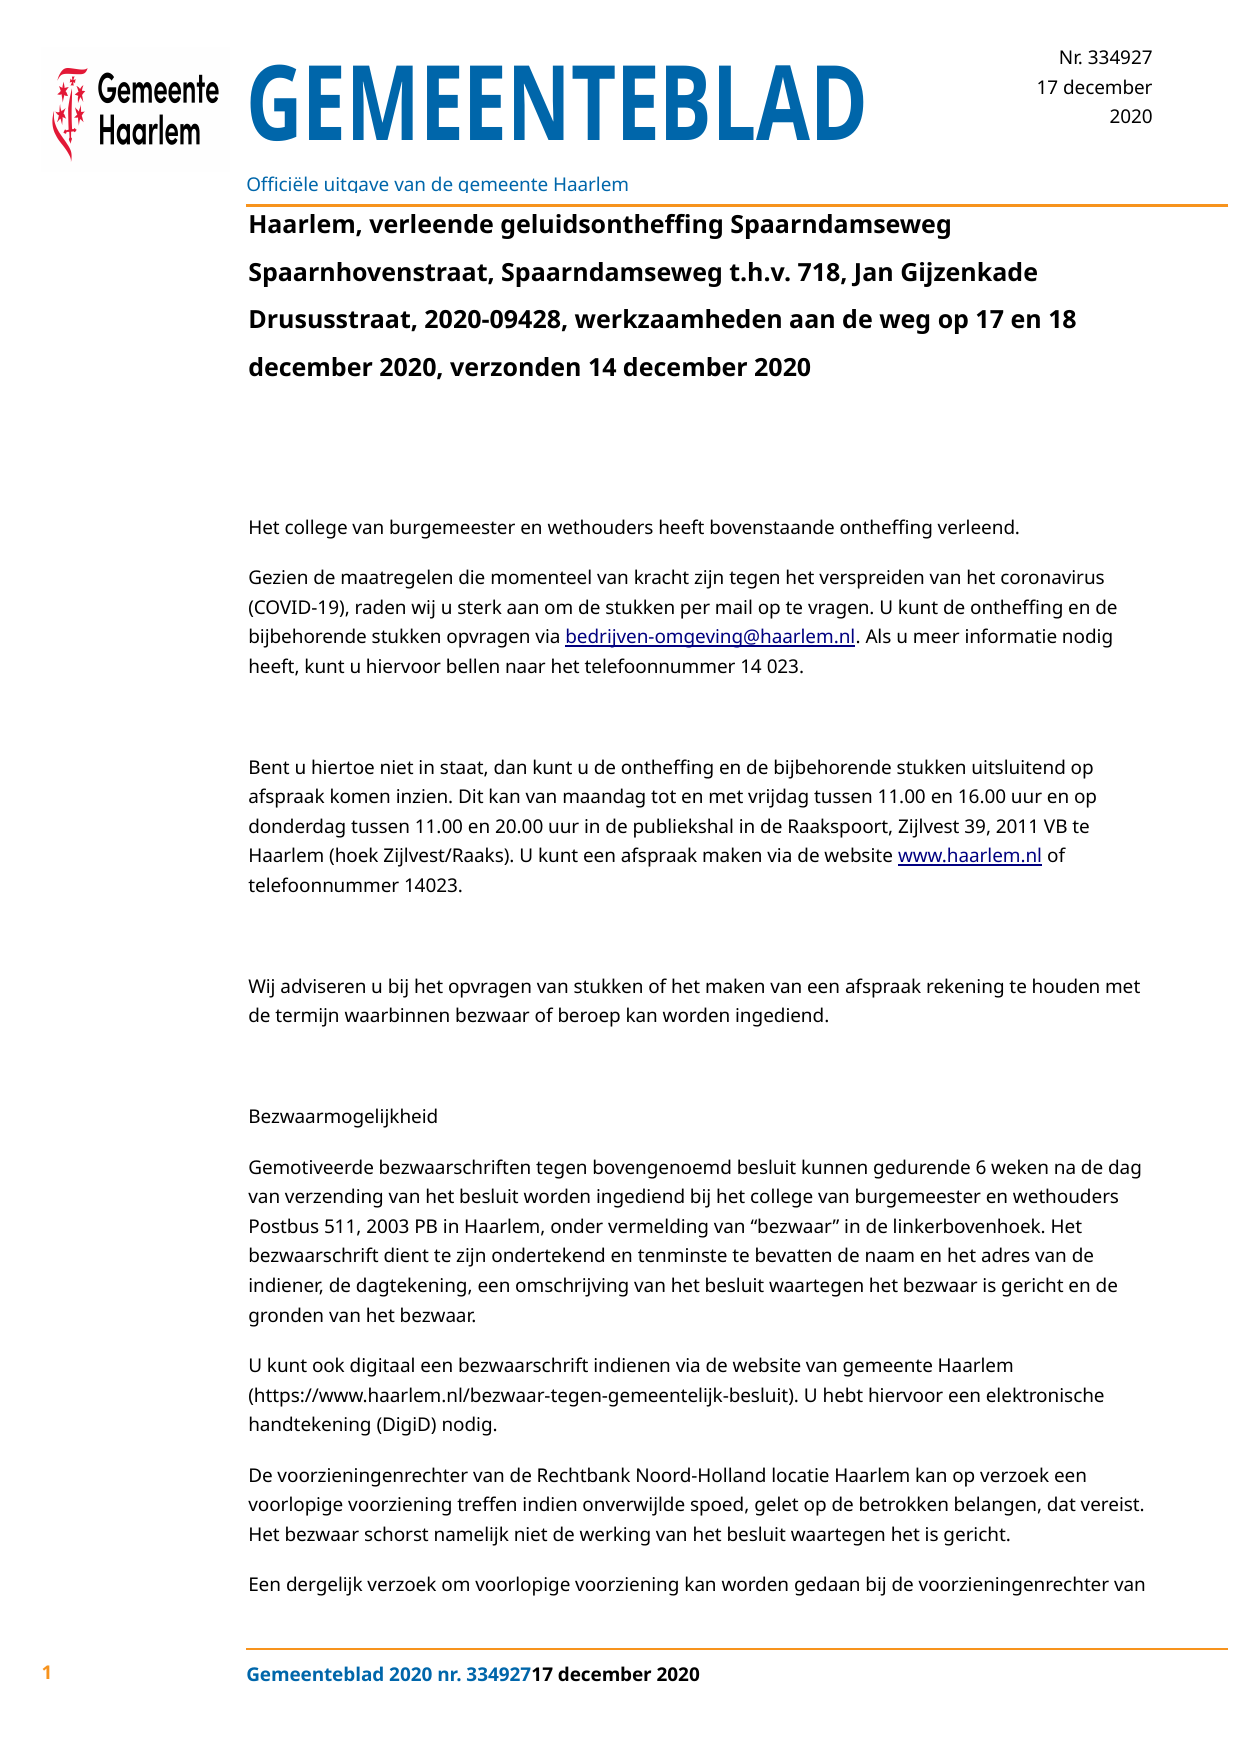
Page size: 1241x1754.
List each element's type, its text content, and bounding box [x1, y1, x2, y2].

text De voorzieningenrechter van de Rechtbank Noord-Holland locatie Haarlem kan op verzoek een voorlopige voorziening treffen indien onverwijlde spoed, gelet op de betrokken belangen, dat vereist. Het bezwaar schorst namelijk niet de werking van het besluit waartegen het is gericht. [248, 1462, 1152, 1547]
text Bezwaarmogelijkheid [248, 1103, 1152, 1129]
text U kunt ook digitaal een bezwaarschrift indienen via de website van gemeente Haarlem (https://www.haarlem.nl/bezwaar-tegen-gemeentelijk-besluit). U hebt hiervoor een elektronische handtekening (DigiD) nodig. [248, 1352, 1152, 1437]
text Een dergelijk verzoek om voorlopige voorziening kan worden gedaan bij de voorzieningenrechter van [248, 1571, 1152, 1597]
text Bent u hiertoe niet in staat, dan kunt u de ontheffing en de bijbehorende stukken uitsluitend op afspraak komen inzien. Dit kan van maandag tot en met vrijdag tussen 11.00 en 16.00 uur en op donderdag tussen 11.00 en 20.00 uur in de publiekshal in de Raakspoort, Zijlvest 39, 2011 VB te Haarlem (hoek Zijlvest/Raaks). U kunt een afspraak maken via de website www.haarlem.nl of telefoonnummer 14023. [248, 754, 1152, 898]
picture [41, 47, 231, 172]
text Het college van burgemeester en wethouders heeft bovenstaande ontheffing verleend. [248, 514, 1152, 540]
text Wij adviseren u bij het opvragen van stukken of het maken van een afspraak rekening te houden met de termijn waarbinnen bezwaar of beroep kan worden ingediend. [248, 973, 1152, 1028]
text Gemotiveerde bezwaarschriften tegen bovengenoemd besluit kunnen gedurende 6 weken na de dag van verzending van het besluit worden ingediend bij het college van burgemeester en wethouders Postbus 511, 2003 PB in Haarlem, onder vermelding van “bezwaar” in de linkerbovenhoek. Het bezwaarschrift dient te zijn ondertekend en tenminste te bevatten de naam en het adres van de indiener, de dagtekening, een omschrijving van het besluit waartegen het bezwaar is gericht en de gronden van het bezwaar. [248, 1154, 1152, 1328]
text Haarlem, verleende geluidsontheffing Spaarndamseweg Spaarnhovenstraat, Spaarndamseweg t.h.v. 718, Jan Gijzenkade Drususstraat, 2020-09428, werkzaamheden aan de weg op 17 en 18 december 2020, verzonden 14 december 2020 [248, 207, 1152, 384]
text Gezien de maatregelen die momenteel van kracht zijn tegen het verspreiden van het coronavirus (COVID-19), raden wij u sterk aan om de stukken per mail op te vragen. U kunt de ontheffing en de bijbehorende stukken opvragen via bedrijven-omgeving@haarlem.nl. Als u meer informatie nodig heeft, kunt u hiervoor bellen naar het telefoonnummer 14 023. [248, 564, 1152, 679]
